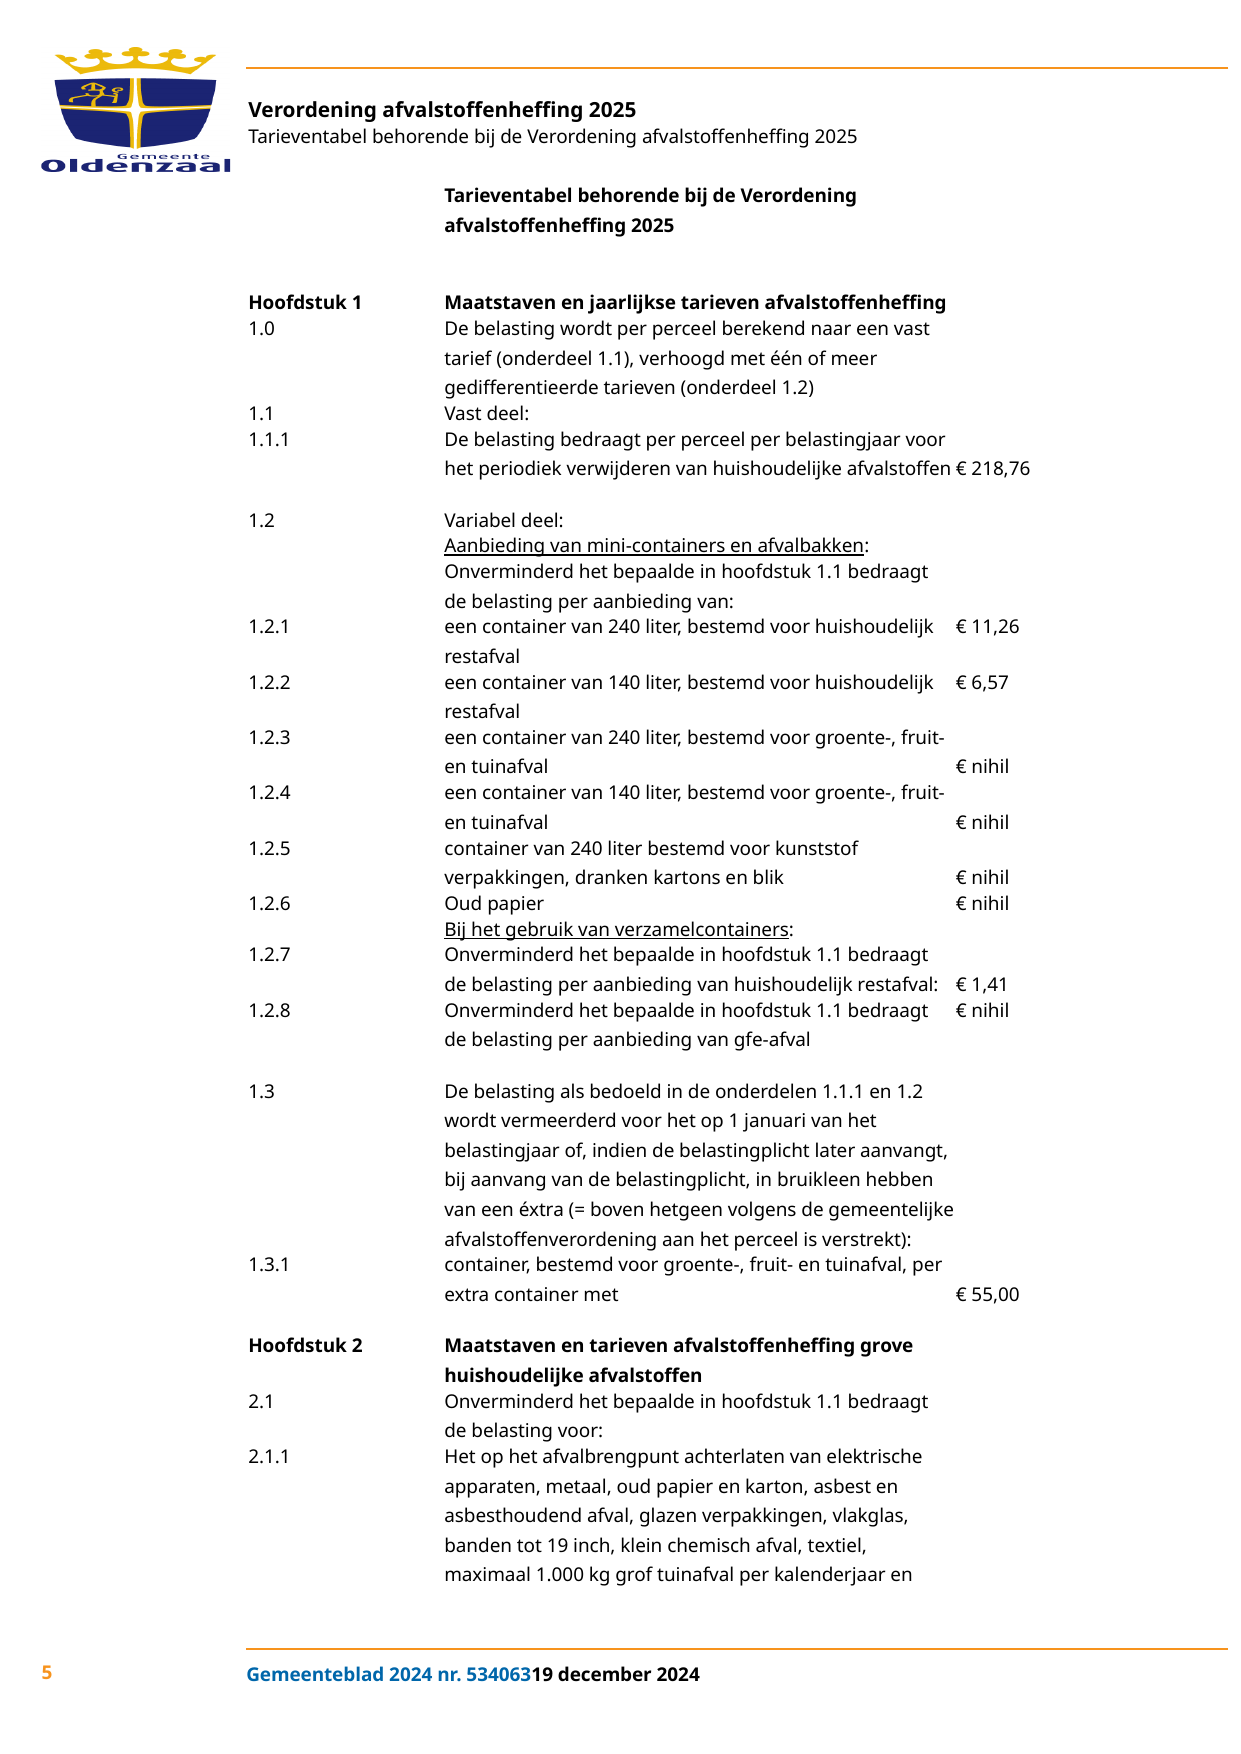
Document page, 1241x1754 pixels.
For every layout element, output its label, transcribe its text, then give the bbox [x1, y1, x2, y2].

table_cell € nihil [956, 997, 1152, 1052]
table_cell [444, 264, 956, 289]
table_cell Onverminderd het bepaalde in hoofdstuk 1.1 bedraagt de belasting per aanbieding van: [444, 558, 956, 613]
table_header [248, 183, 444, 238]
table_cell Vast deel: [444, 400, 956, 426]
table_cell € 218,76 [956, 426, 1152, 481]
table_cell [444, 1307, 956, 1333]
table_cell € nihil [956, 724, 1152, 779]
table_cell Bij het gebruik van verzamelcontainers: [444, 916, 956, 942]
table_cell [956, 1333, 1152, 1388]
table_cell [956, 481, 1152, 507]
table_cell € 1,41 [956, 942, 1152, 997]
table_cell [956, 238, 1152, 264]
table_cell De belasting wordt per perceel berekend naar een vast tarief (onderdeel 1.1), verhoogd met één of meer gedifferentieerde tarieven (onderdeel 1.2) [444, 315, 956, 400]
table_cell [248, 916, 444, 942]
table_cell Variabel deel: [444, 507, 956, 532]
table_cell een container van 240 liter, bestemd voor huishoudelijk restafval [444, 614, 956, 669]
table_cell Onverminderd het bepaalde in hoofdstuk 1.1 bedraagt de belasting per aanbieding van huishoudelijk restafval: [444, 942, 956, 997]
table_cell Oud papier [444, 890, 956, 916]
table_cell Aanbieding van mini-containers en afvalbakken: [444, 533, 956, 558]
table_cell [956, 1443, 1152, 1587]
table_cell 1.2.5 [248, 835, 444, 890]
table_cell 1.2.4 [248, 780, 444, 835]
table_cell Maatstaven en jaarlijkse tarieven afvalstoffenheffing [444, 289, 956, 315]
table_cell [956, 289, 1152, 315]
table_cell [956, 1052, 1152, 1078]
table_cell [956, 1078, 1152, 1252]
table_cell De belasting als bedoeld in de onderdelen 1.1.1 en 1.2 wordt vermeerderd voor het op 1 januari van het belastingjaar of, indien de belastingplicht later aanvangt, bij aanvang van de belastingplicht, in bruikleen hebben van een éxtra (= boven hetgeen volgens de gemeentelijke afvalstoffenverordening aan het perceel is verstrekt): [444, 1078, 956, 1252]
table_cell € nihil [956, 780, 1152, 835]
table_cell [444, 1052, 956, 1078]
table_cell 1.2.3 [248, 724, 444, 779]
table_header [956, 183, 1152, 238]
table_cell € 55,00 [956, 1252, 1152, 1307]
table_cell [956, 1388, 1152, 1443]
table_cell [956, 507, 1152, 532]
table_cell 2.1 [248, 1388, 444, 1443]
table_header Tarieventabel behorende bij de Verordening afvalstoffenheffing 2025 [444, 183, 956, 238]
text Verordening afvalstoffenheffing 2025 [248, 95, 1152, 123]
table_cell [248, 533, 444, 558]
table_cell € nihil [956, 890, 1152, 916]
table_cell Hoofdstuk 1 [248, 289, 444, 315]
table_cell [248, 238, 444, 264]
table_cell container van 240 liter bestemd voor kunststof verpakkingen, dranken kartons en blik [444, 835, 956, 890]
table_cell Maatstaven en tarieven afvalstoffenheffing grove huishoudelijke afvalstoffen [444, 1333, 956, 1388]
table_cell [444, 481, 956, 507]
table_cell 1.2.1 [248, 614, 444, 669]
table_cell [956, 558, 1152, 613]
table_cell De belasting bedraagt per perceel per belastingjaar voor het periodiek verwijderen van huishoudelijke afvalstoffen [444, 426, 956, 481]
table_cell [444, 238, 956, 264]
table_cell [956, 315, 1152, 400]
table_cell [956, 264, 1152, 289]
table_cell 1.3.1 [248, 1252, 444, 1307]
table_cell € nihil [956, 835, 1152, 890]
table_cell 1.0 [248, 315, 444, 400]
table_cell Onverminderd het bepaalde in hoofdstuk 1.1 bedraagt de belasting voor: [444, 1388, 956, 1443]
table_cell een container van 140 liter, bestemd voor huishoudelijk restafval [444, 669, 956, 724]
table_cell [956, 533, 1152, 558]
table_cell 1.2 [248, 507, 444, 532]
table_cell [248, 1307, 444, 1333]
table_cell [248, 264, 444, 289]
table_cell 1.1.1 [248, 426, 444, 481]
table_cell 1.2.8 [248, 997, 444, 1052]
table_cell [248, 1052, 444, 1078]
table_cell [956, 916, 1152, 942]
table_cell Hoofdstuk 2 [248, 1333, 444, 1388]
picture [41, 47, 231, 172]
table_cell Het op het afvalbrengpunt achterlaten van elektrische apparaten, metaal, oud papier en karton, asbest en asbesthoudend afval, glazen verpakkingen, vlakglas, banden tot 19 inch, klein chemisch afval, textiel, maximaal 1.000 kg grof tuinafval per kalenderjaar en [444, 1443, 956, 1587]
table_cell 1.2.2 [248, 669, 444, 724]
table_cell een container van 240 liter, bestemd voor groente-, fruit- en tuinafval [444, 724, 956, 779]
table_cell 2.1.1 [248, 1443, 444, 1587]
table_cell [248, 481, 444, 507]
table_cell Onverminderd het bepaalde in hoofdstuk 1.1 bedraagt de belasting per aanbieding van gfe-afval [444, 997, 956, 1052]
table_cell 1.1 [248, 400, 444, 426]
table_cell 1.3 [248, 1078, 444, 1252]
table_cell € 11,26 [956, 614, 1152, 669]
table_cell container, bestemd voor groente-, fruit- en tuinafval, per extra container met [444, 1252, 956, 1307]
table_cell 1.2.6 [248, 890, 444, 916]
text Tarieventabel behorende bij de Verordening afvalstoffenheffing 2025 [248, 123, 1152, 149]
table_cell 1.2.7 [248, 942, 444, 997]
table_cell [956, 1307, 1152, 1333]
table_cell een container van 140 liter, bestemd voor groente-, fruit- en tuinafval [444, 780, 956, 835]
table_cell [956, 400, 1152, 426]
table_cell [248, 558, 444, 613]
table_cell € 6,57 [956, 669, 1152, 724]
